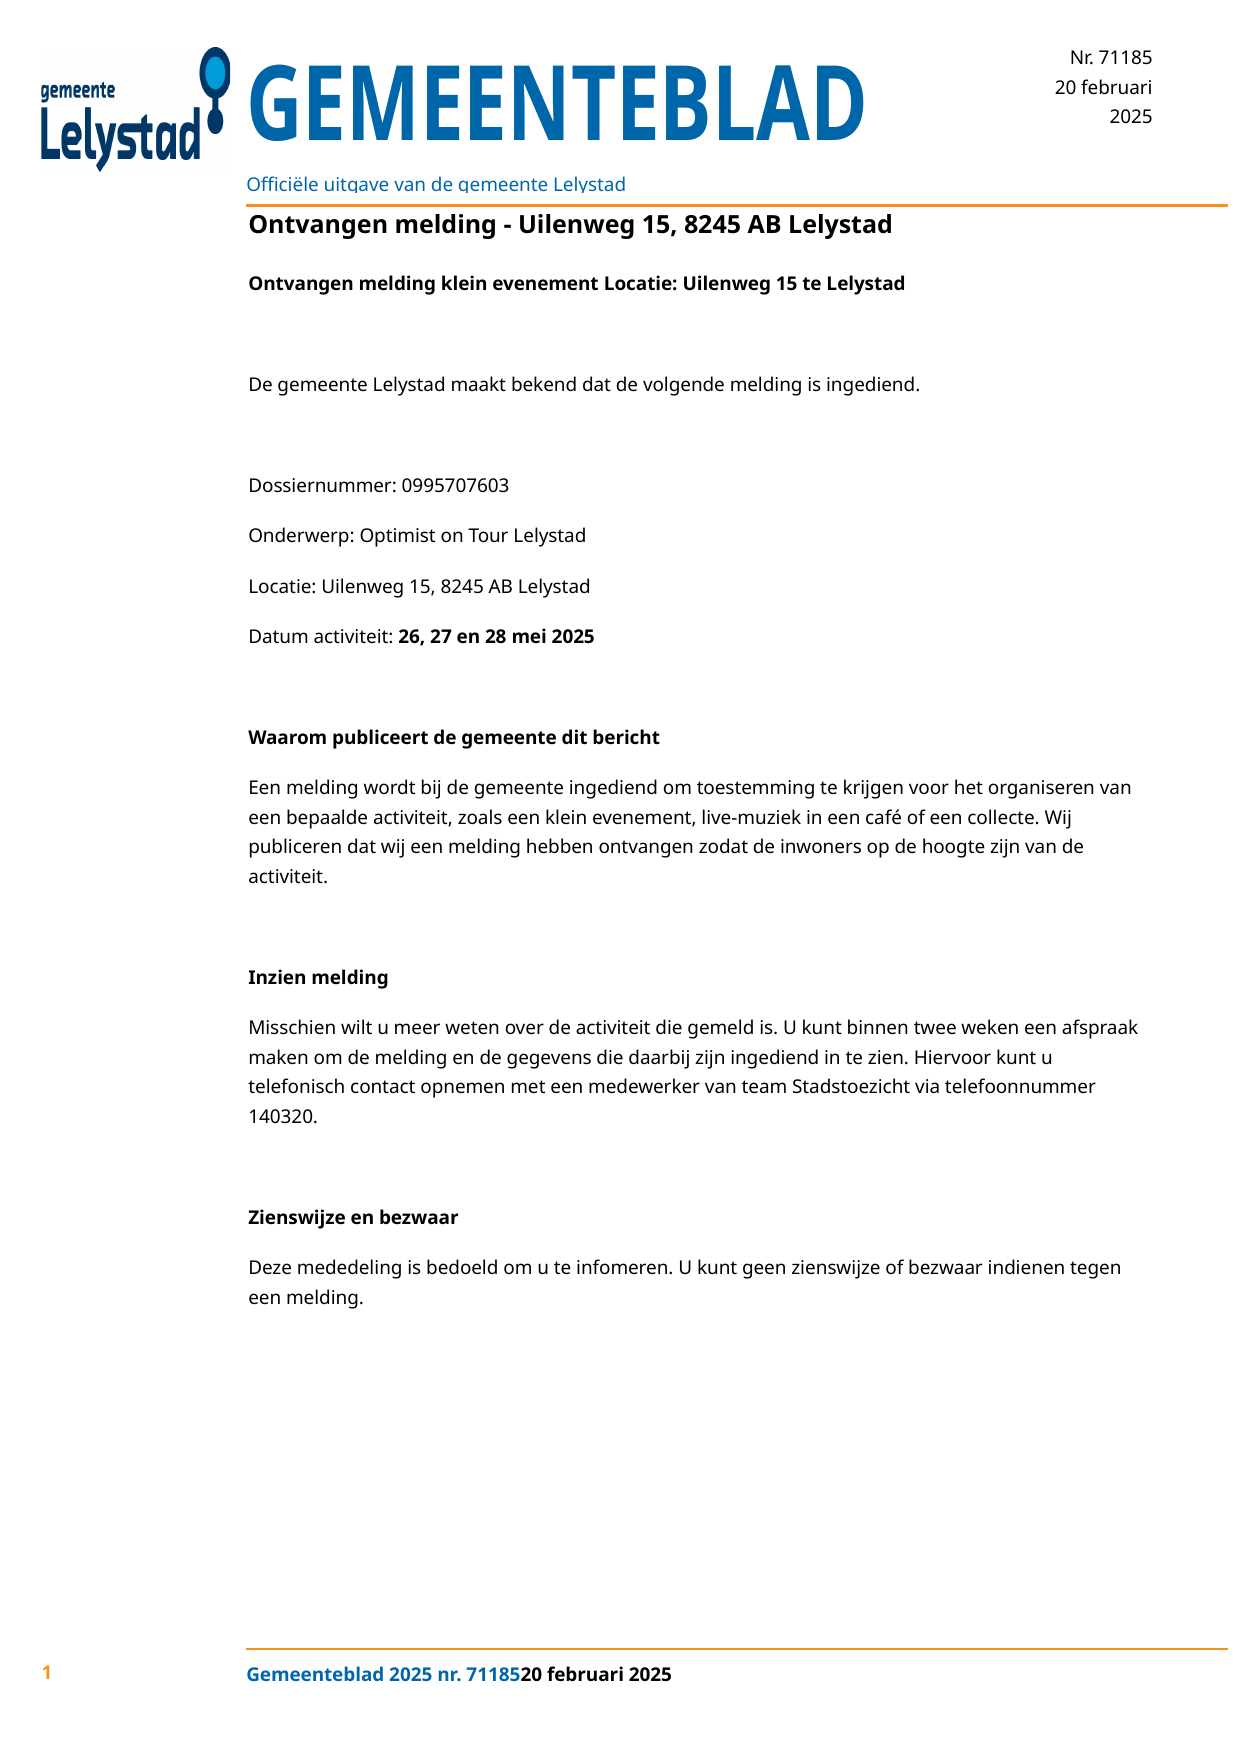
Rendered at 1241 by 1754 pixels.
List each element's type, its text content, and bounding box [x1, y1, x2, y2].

text Zienswijze en bezwaar [248, 1204, 1152, 1230]
text Datum activiteit: 26, 27 en 28 mei 2025 [248, 623, 1152, 649]
text Waarom publiceert de gemeente dit bericht [248, 724, 1152, 750]
text Inzien melding [248, 964, 1152, 990]
text Locatie: Uilenweg 15, 8245 AB Lelystad [248, 573, 1152, 598]
text Ontvangen melding - Uilenweg 15, 8245 AB Lelystad [248, 207, 1152, 241]
text Dossiernummer: 0995707603 [248, 472, 1152, 498]
text De gemeente Lelystad maakt bekend dat de volgende melding is ingediend. [248, 371, 1152, 397]
picture [41, 47, 231, 172]
text Deze mededeling is bedoeld om u te infomeren. U kunt geen zienswijze of bezwaar indienen tegen een melding. [248, 1254, 1152, 1310]
text Misschien wilt u meer weten over de activiteit die gemeld is. U kunt binnen twee weken een afspraak maken om de melding en de gegevens die daarbij zijn ingediend in te zien. Hiervoor kunt u telefonisch contact opnemen met een medewerker van team Stadstoezicht via telefoonnummer 140320. [248, 1014, 1152, 1129]
text Ontvangen melding klein evenement Locatie: Uilenweg 15 te Lelystad [248, 270, 1152, 296]
text Een melding wordt bij de gemeente ingediend om toestemming te krijgen voor het organiseren van een bepaalde activiteit, zoals een klein evenement, live-muziek in een café of een collecte. Wij publiceren dat wij een melding hebben ontvangen zodat de inwoners op de hoogte zijn van de activiteit. [248, 774, 1152, 889]
text Onderwerp: Optimist on Tour Lelystad [248, 522, 1152, 548]
